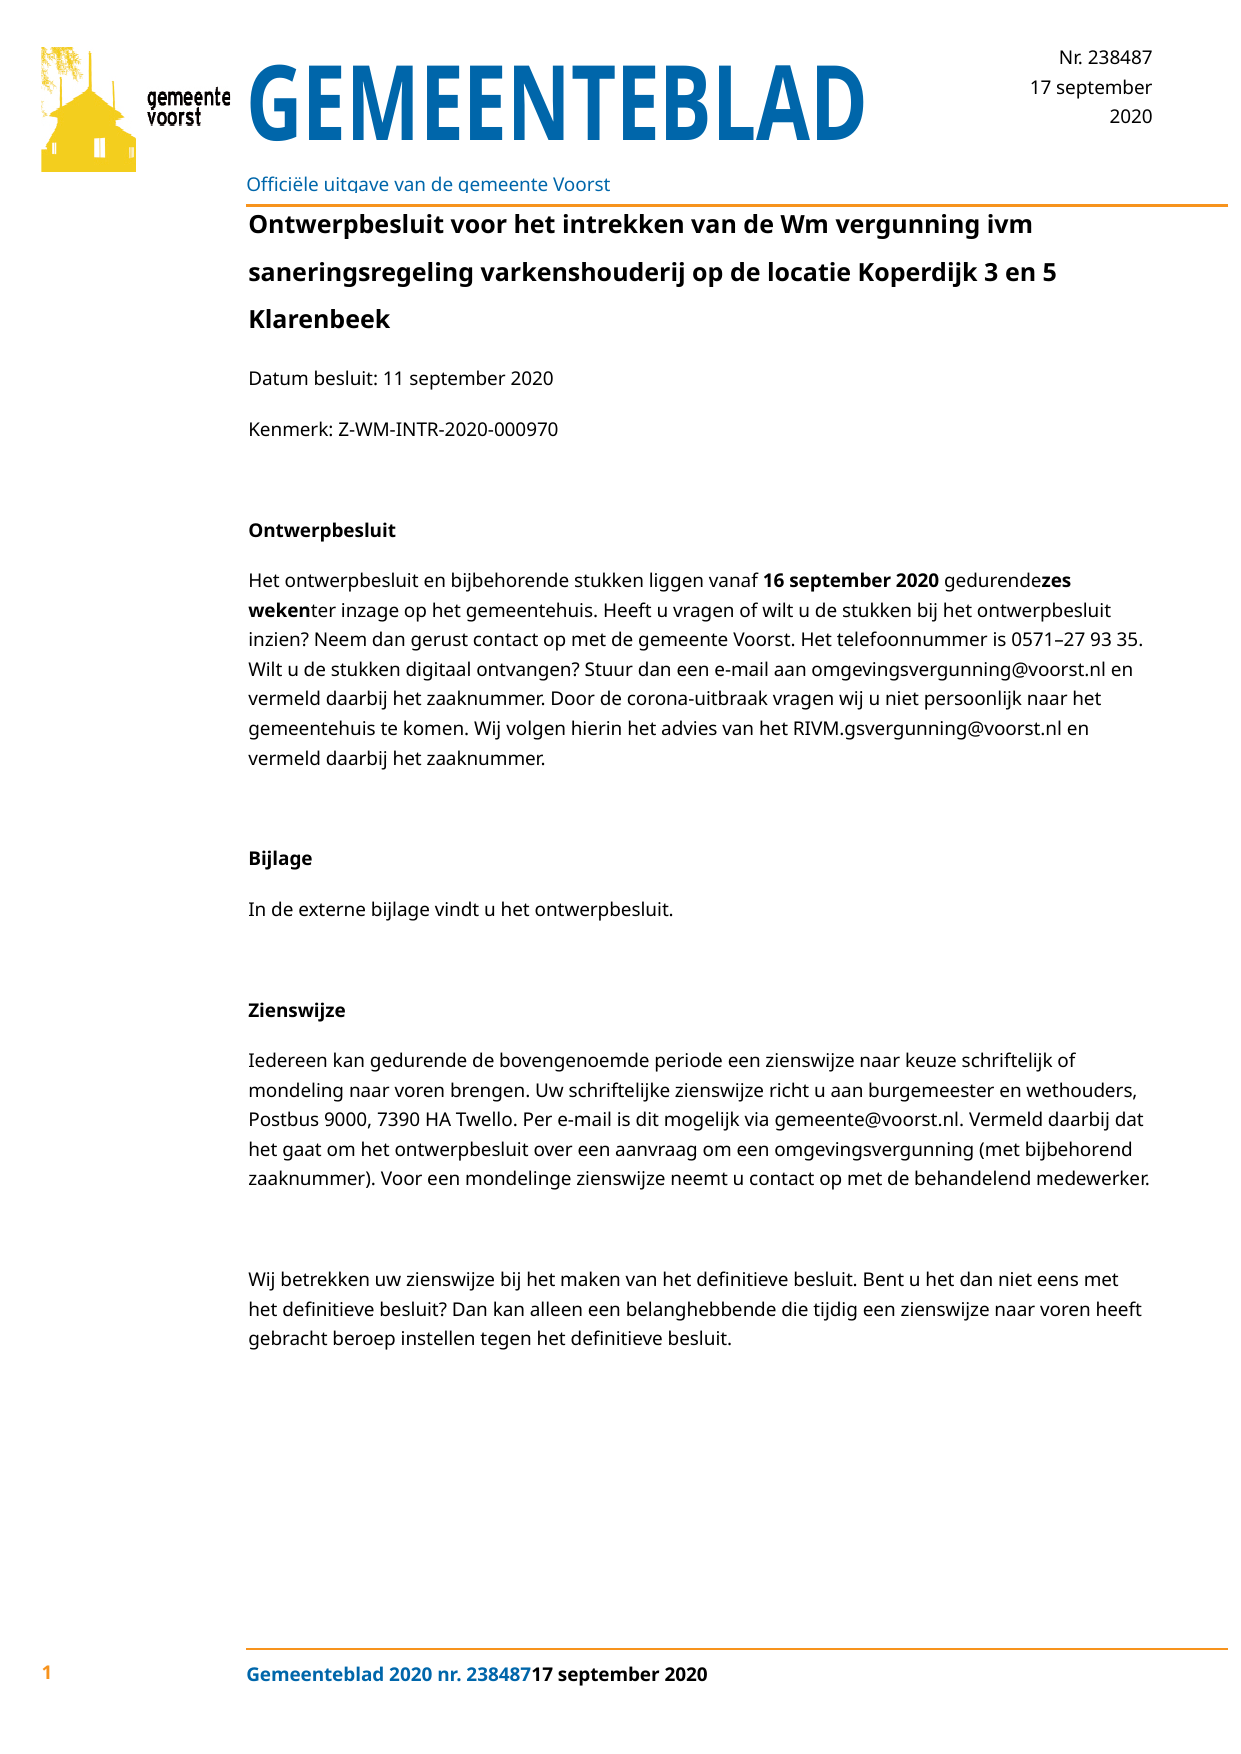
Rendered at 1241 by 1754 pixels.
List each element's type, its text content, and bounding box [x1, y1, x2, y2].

text Bijlage [248, 846, 1152, 871]
text Zienswijze [248, 997, 1152, 1022]
text Het ontwerpbesluit en bijbehorende stukken liggen vanaf 16 september 2020 gedurendezes wekenter inzage op het gemeentehuis. Heeft u vragen of wilt u de stukken bij het ontwerpbesluit inzien? Neem dan gerust contact op met de gemeente Voorst. Het telefoonnummer is 0571–27 93 35. Wilt u de stukken digitaal ontvangen? Stuur dan een e-mail aan omgevingsvergunning@voorst.nl en vermeld daarbij het zaaknummer. Door de corona-uitbraak vragen wij u niet persoonlijk naar het gemeentehuis te komen. Wij volgen hierin het advies van het RIVM.gsvergunning@voorst.nl en vermeld daarbij het zaaknummer. [248, 567, 1152, 770]
text Datum besluit: 11 september 2020 [248, 366, 1152, 391]
text Kenmerk: Z-WM-INTR-2020-000970 [248, 416, 1152, 442]
picture [41, 47, 231, 172]
text Iedereen kan gedurende de bovengenoemde periode een zienswijze naar keuze schriftelijk of mondeling naar voren brengen. Uw schriftelijke zienswijze richt u aan burgemeester en wethouders, Postbus 9000, 7390 HA Twello. Per e-mail is dit mogelijk via gemeente@voorst.nl. Vermeld daarbij dat het gaat om het ontwerpbesluit over een aanvraag om een omgevingsvergunning (met bijbehorend zaaknummer). Voor een mondelinge zienswijze neemt u contact op met de behandelend medewerker. [248, 1047, 1152, 1191]
text Ontwerpbesluit [248, 517, 1152, 542]
text Ontwerpbesluit voor het intrekken van de Wm vergunning ivm saneringsregeling varkenshouderij op de locatie Koperdijk 3 en 5 Klarenbeek [248, 207, 1152, 336]
text In de externe bijlage vindt u het ontwerpbesluit. [248, 896, 1152, 922]
text Wij betrekken uw zienswijze bij het maken van het definitieve besluit. Bent u het dan niet eens met het definitieve besluit? Dan kan alleen een belanghebbende die tijdig een zienswijze naar voren heeft gebracht beroep instellen tegen het definitieve besluit. [248, 1266, 1152, 1351]
